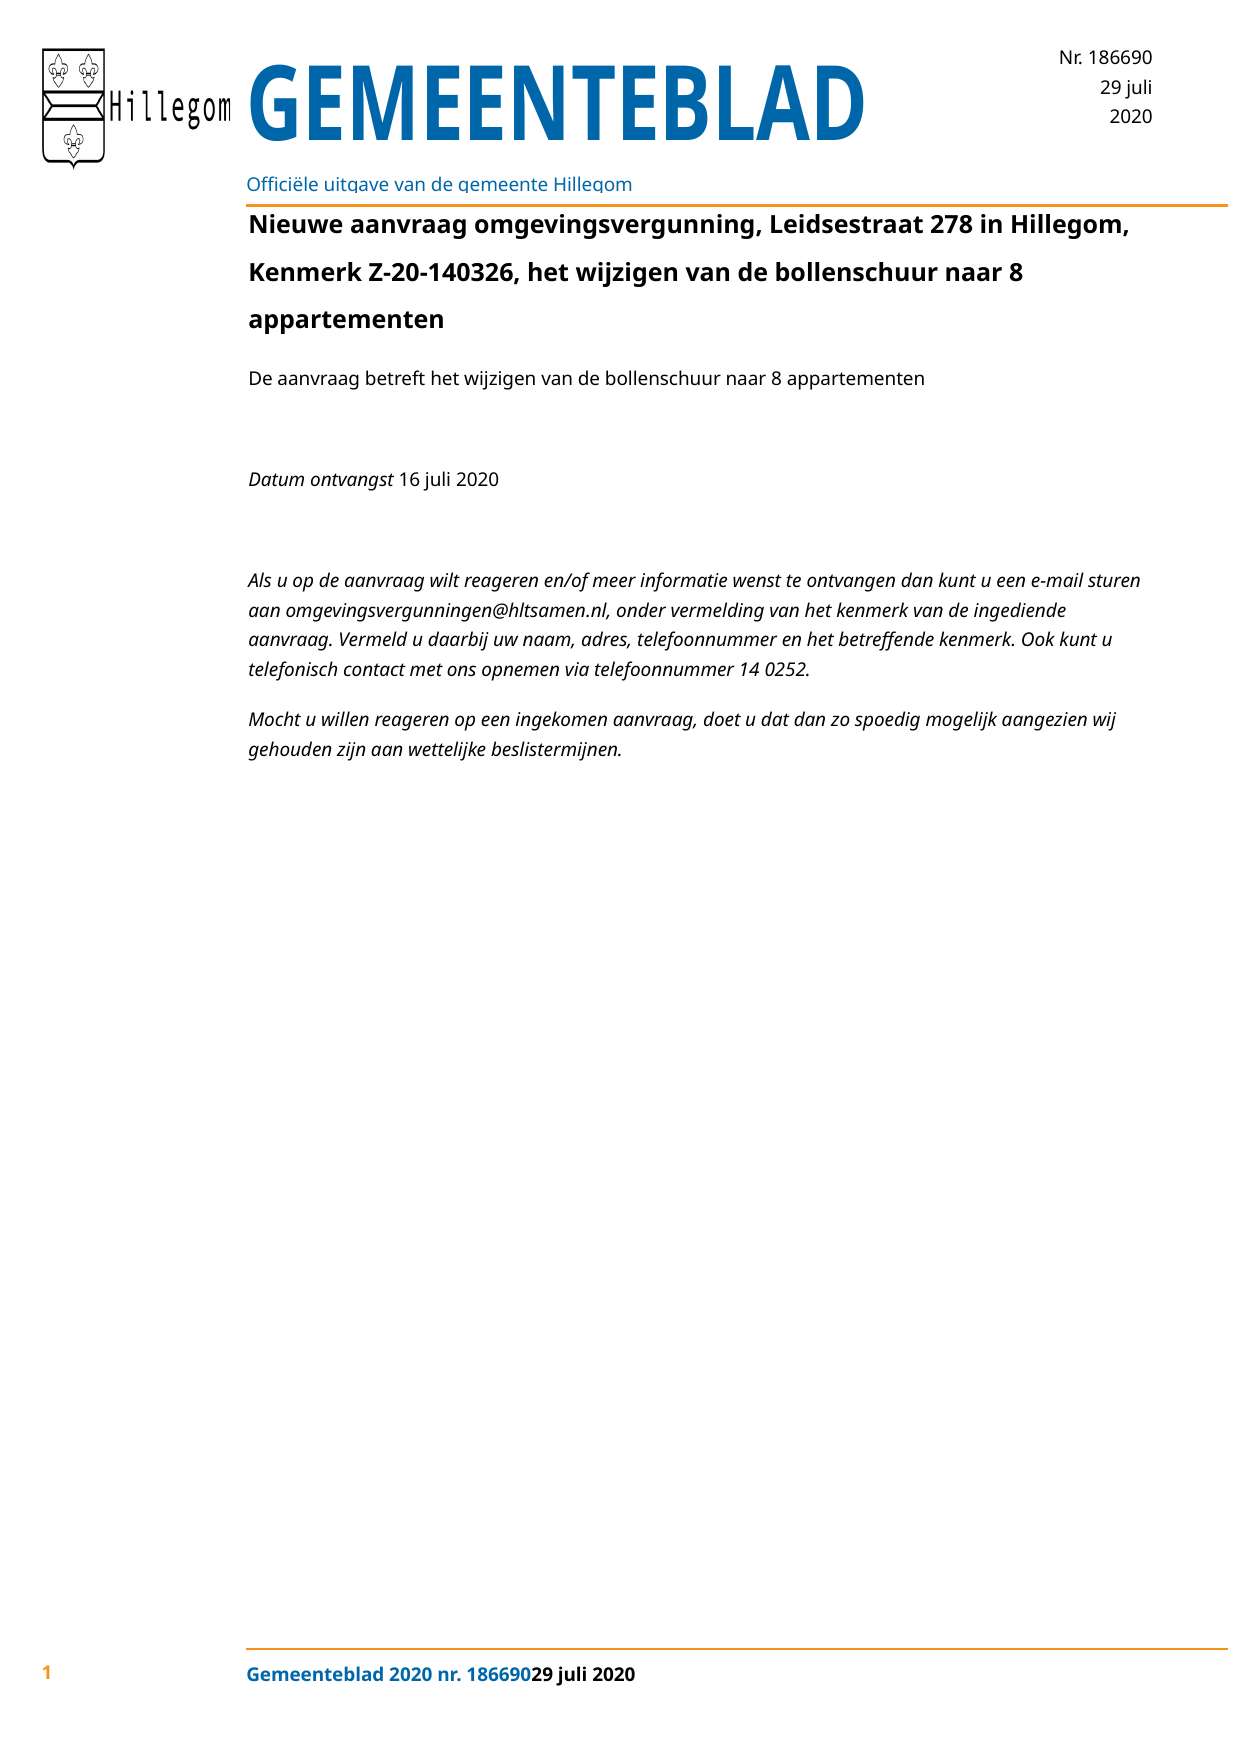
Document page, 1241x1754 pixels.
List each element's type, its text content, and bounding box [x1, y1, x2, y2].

text Als u op de aanvraag wilt reageren en/of meer informatie wenst te ontvangen dan kunt u een e-mail sturen aan omgevingsvergunningen@hltsamen.nl, onder vermelding van het kenmerk van de ingediende aanvraag. Vermeld u daarbij uw naam, adres, telefoonnummer en het betreffende kenmerk. Ook kunt u telefonisch contact met ons opnemen via telefoonnummer 14 0252. [248, 567, 1152, 682]
text Mocht u willen reageren op een ingekomen aanvraag, doet u dat dan zo spoedig mogelijk aangezien wij gehouden zijn aan wettelijke beslistermijnen. [248, 706, 1152, 762]
text De aanvraag betreft het wijzigen van de bollenschuur naar 8 appartementen [248, 366, 1152, 391]
picture [41, 47, 231, 172]
text Nieuwe aanvraag omgevingsvergunning, Leidsestraat 278 in Hillegom, Kenmerk Z-20-140326, het wijzigen van de bollenschuur naar 8 appartementen [248, 207, 1152, 336]
text Datum ontvangst 16 juli 2020 [248, 466, 1152, 492]
